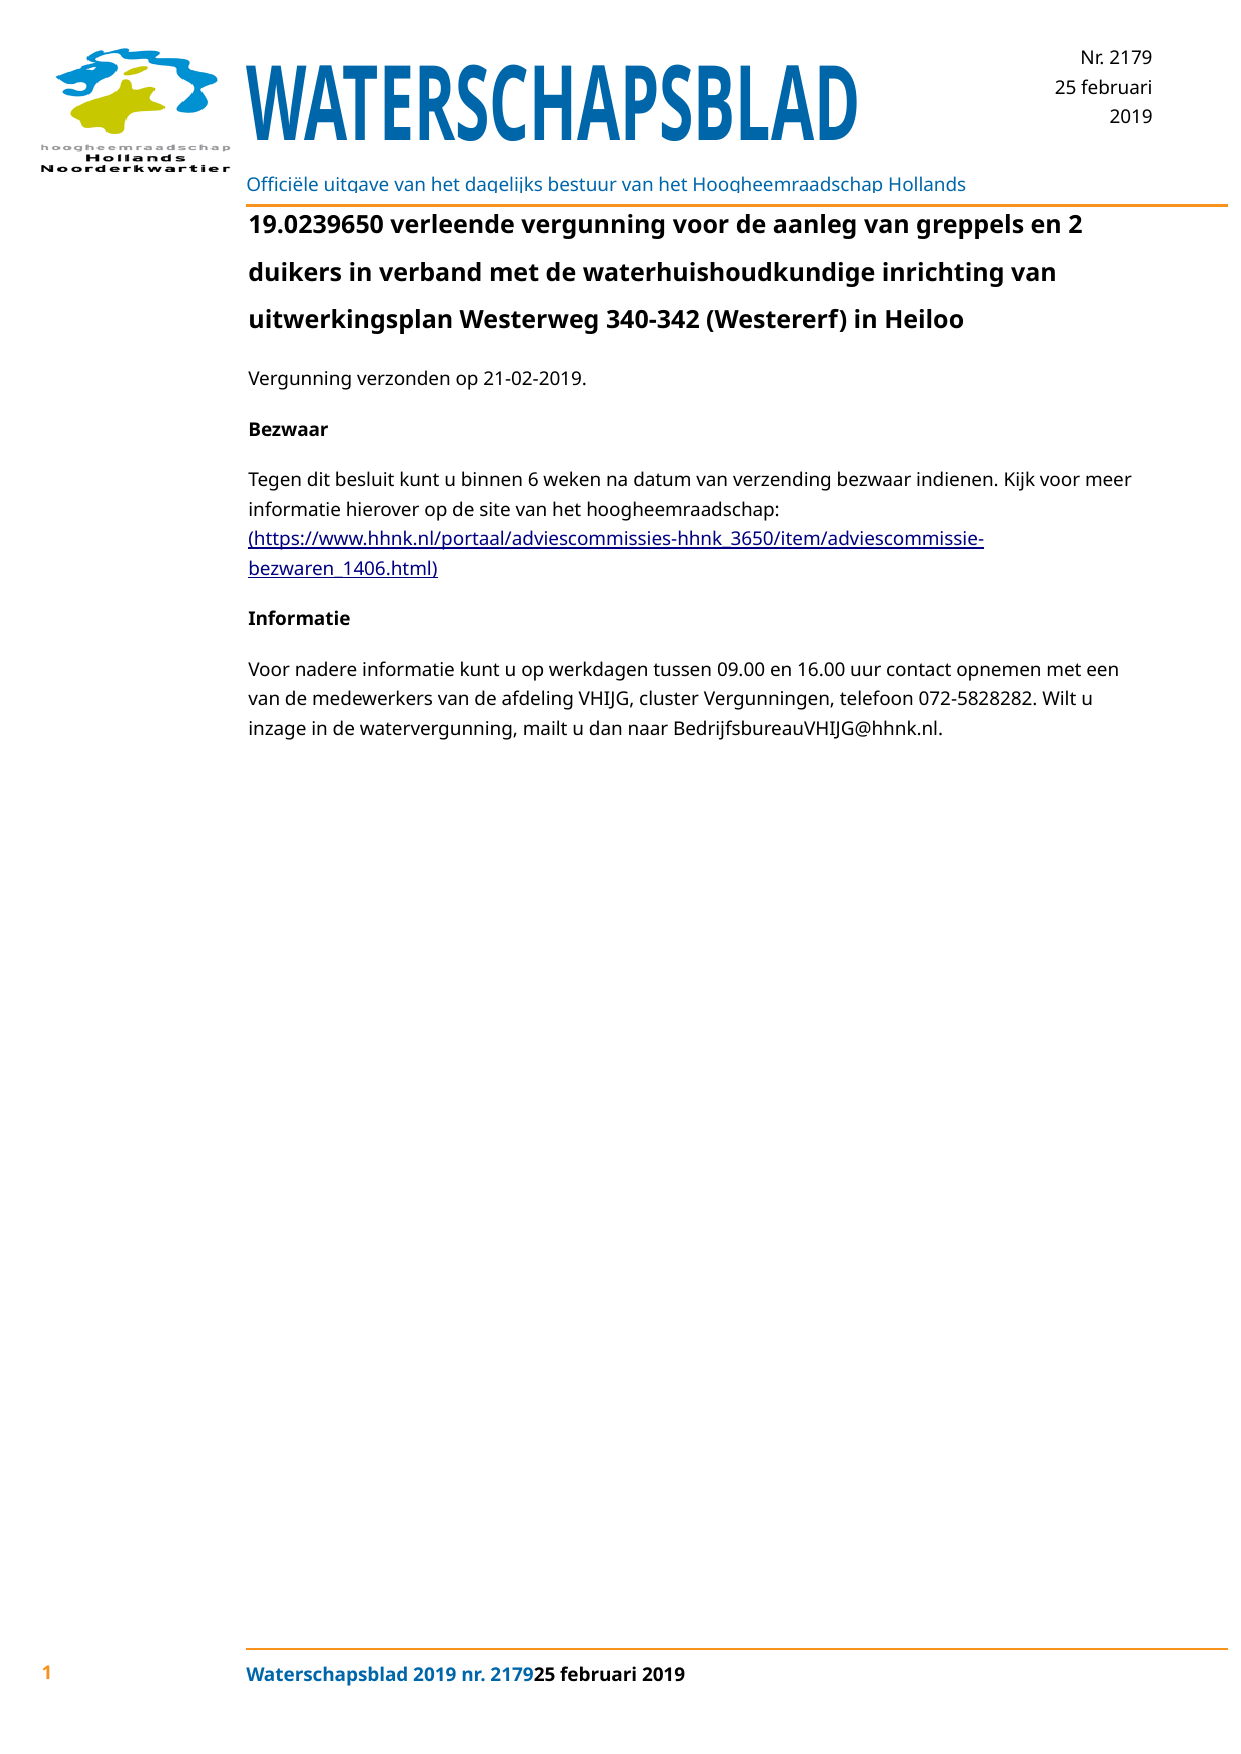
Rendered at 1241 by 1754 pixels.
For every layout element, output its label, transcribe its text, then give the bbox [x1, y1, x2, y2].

text 19.0239650 verleende vergunning voor de aanleg van greppels en 2 duikers in verband met de waterhuishoudkundige inrichting van uitwerkingsplan Westerweg 340-342 (Westererf) in Heiloo [248, 207, 1152, 336]
text Informatie [248, 606, 1152, 631]
text Bezwaar [248, 416, 1152, 442]
picture [41, 47, 231, 172]
text Tegen dit besluit kunt u binnen 6 weken na datum van verzending bezwaar indienen. Kijk voor meer informatie hierover op de site van het hoogheemraadschap: (https://www.hhnk.nl/portaal/adviescommissies-hhnk_3650/item/adviescommissie-bezwaren_1406.html) [248, 466, 1152, 581]
text Voor nadere informatie kunt u op werkdagen tussen 09.00 en 16.00 uur contact opnemen met een van de medewerkers van de afdeling VHIJG, cluster Vergunningen, telefoon 072-5828282. Wilt u inzage in de watervergunning, mailt u dan naar BedrijfsbureauVHIJG@hhnk.nl. [248, 656, 1152, 741]
text Vergunning verzonden op 21-02-2019. [248, 366, 1152, 391]
